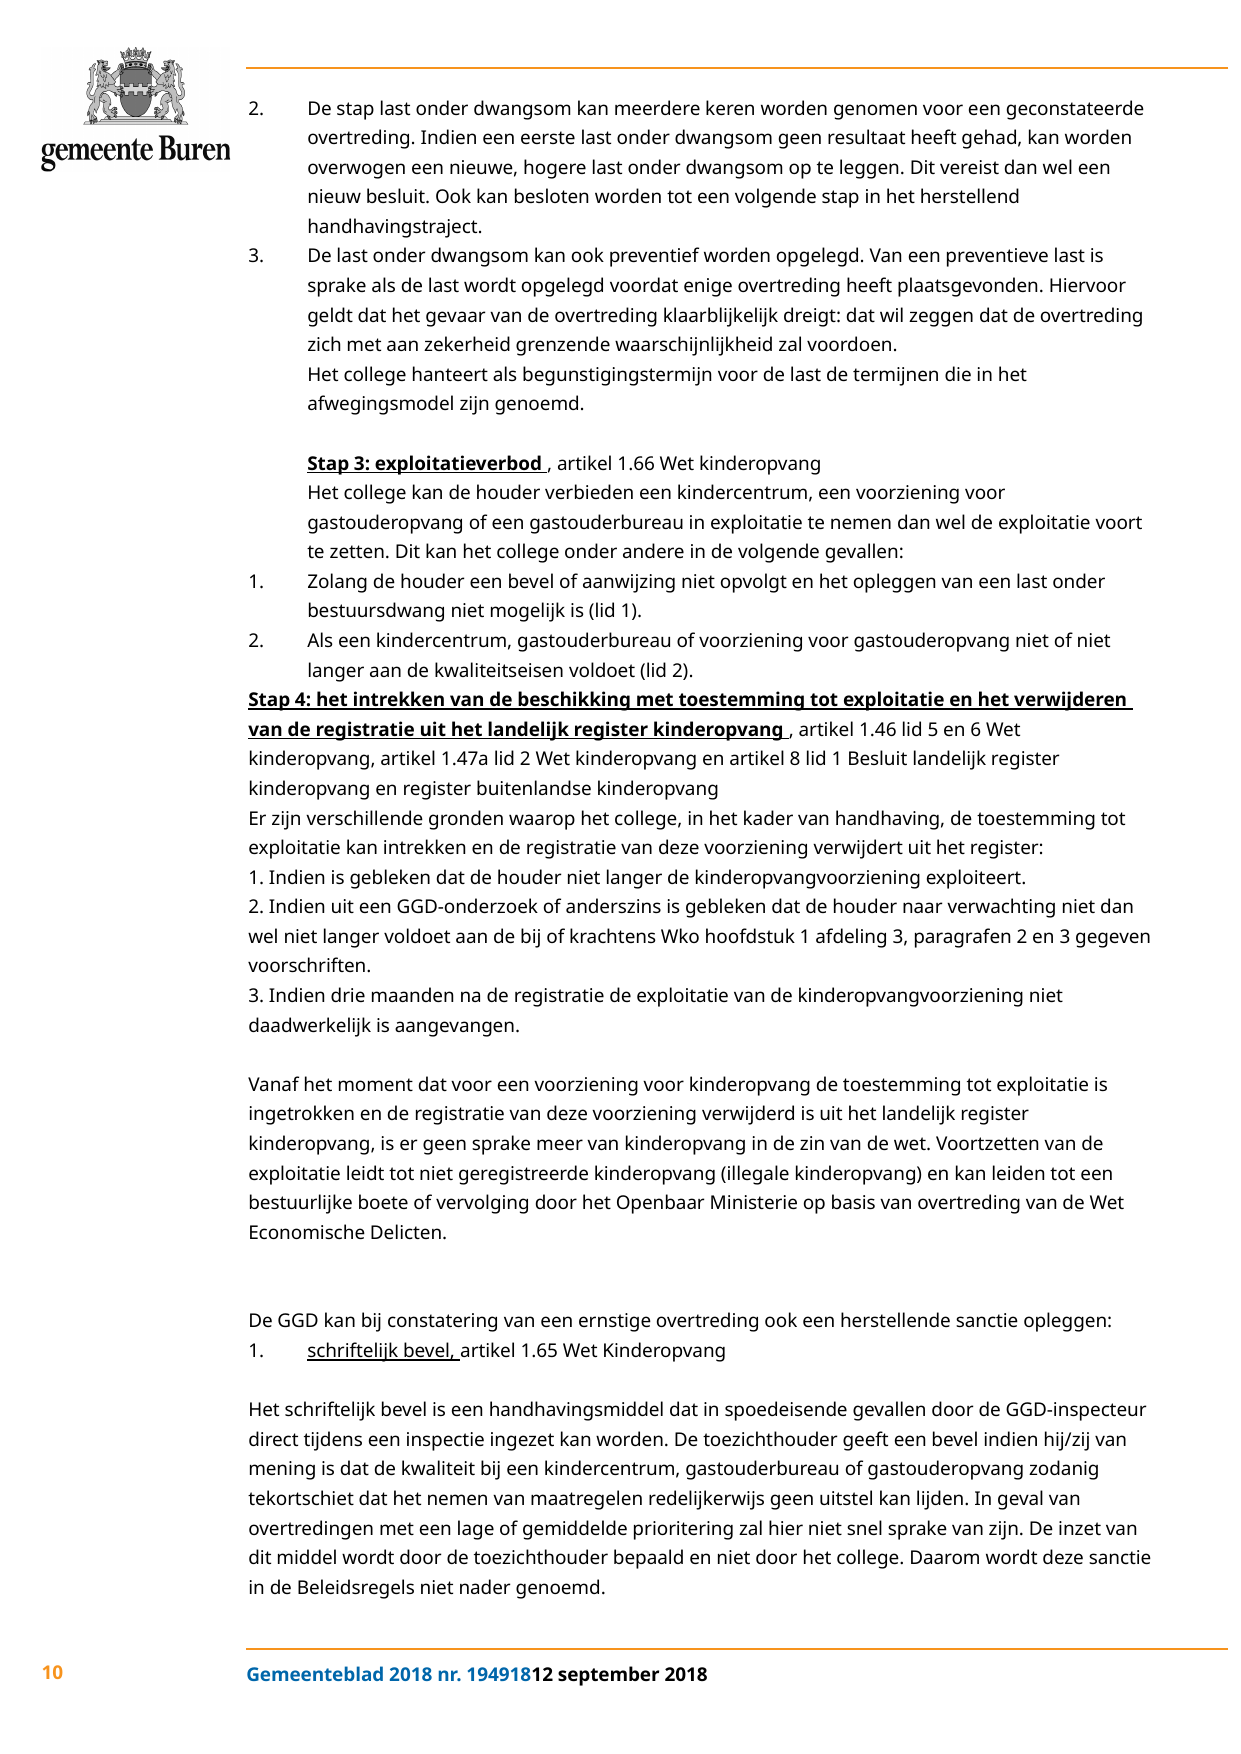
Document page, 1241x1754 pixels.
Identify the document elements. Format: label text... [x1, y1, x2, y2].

list Als een kindercentrum, gastouderbureau of voorziening voor gastouderopvang niet of niet langer aan de kwaliteitseisen voldoet (lid 2). [248, 627, 1152, 683]
text 2. Indien uit een GGD-onderzoek of anderszins is gebleken dat de houder naar verwachting niet dan wel niet langer voldoet aan de bij of krachtens Wko hoofdstuk 1 afdeling 3, paragrafen 2 en 3 gegeven voorschriften. [248, 893, 1152, 978]
list schriftelijk bevel, artikel 1.65 Wet Kinderopvang [248, 1337, 1152, 1363]
list Zolang de houder een bevel of aanwijzing niet opvolgt en het opleggen van een last onder bestuursdwang niet mogelijk is (lid 1). [248, 568, 1152, 623]
list Het college kan de houder verbieden een kindercentrum, een voorziening voor gastouderopvang of een gastouderbureau in exploitatie te nemen dan wel de exploitatie voort te zetten. Dit kan het college onder andere in de volgende gevallen: [248, 479, 1152, 564]
text Er zijn verschillende gronden waarop het college, in het kader van handhaving, de toestemming tot exploitatie kan intrekken en de registratie van deze voorziening verwijdert uit het register: [248, 805, 1152, 860]
text 1. Indien is gebleken dat de houder niet langer de kinderopvangvoorziening exploiteert. [248, 864, 1152, 890]
text 3. Indien drie maanden na de registratie de exploitatie van de kinderopvangvoorziening niet daadwerkelijk is aangevangen. [248, 982, 1152, 1038]
list Het college hanteert als begunstigingstermijn voor de last de termijnen die in het afwegingsmodel zijn genoemd. [248, 361, 1152, 416]
picture [41, 47, 231, 172]
list Stap 3: exploitatieverbod , artikel 1.66 Wet kinderopvang [248, 450, 1152, 476]
list De stap last onder dwangsom kan meerdere keren worden genomen voor een geconstateerde overtreding. Indien een eerste last onder dwangsom geen resultaat heeft gehad, kan worden overwogen een nieuwe, hogere last onder dwangsom op te leggen. Dit vereist dan wel een nieuw besluit. Ook kan besloten worden tot een volgende stap in het herstellend handhavingstraject. [248, 95, 1152, 239]
text De GGD kan bij constatering van een ernstige overtreding ook een herstellende sanctie opleggen: [248, 1308, 1152, 1333]
text Vanaf het moment dat voor een voorziening voor kinderopvang de toestemming tot exploitatie is ingetrokken en de registratie van deze voorziening verwijderd is uit het landelijk register kinderopvang, is er geen sprake meer van kinderopvang in de zin van de wet. Voortzetten van de exploitatie leidt tot niet geregistreerde kinderopvang (illegale kinderopvang) en kan leiden tot een bestuurlijke boete of vervolging door het Openbaar Ministerie op basis van overtreding van de Wet Economische Delicten. [248, 1071, 1152, 1245]
list De last onder dwangsom kan ook preventief worden opgelegd. Van een preventieve last is sprake als de last wordt opgelegd voordat enige overtreding heeft plaatsgevonden. Hiervoor geldt dat het gevaar van de overtreding klaarblijkelijk dreigt: dat wil zeggen dat de overtreding zich met aan zekerheid grenzende waarschijnlijkheid zal voordoen. [248, 243, 1152, 357]
text Het schriftelijk bevel is een handhavingsmiddel dat in spoedeisende gevallen door de GGD-inspecteur direct tijdens een inspectie ingezet kan worden. De toezichthouder geeft een bevel indien hij/zij van mening is dat de kwaliteit bij een kindercentrum, gastouderbureau of gastouderopvang zodanig tekortschiet dat het nemen van maatregelen redelijkerwijs geen uitstel kan lijden. In geval van overtredingen met een lage of gemiddelde prioritering zal hier niet snel sprake van zijn. De inzet van dit middel wordt door de toezichthouder bepaald en niet door het college. Daarom wordt deze sanctie in de Beleidsregels niet nader genoemd. [248, 1396, 1152, 1600]
text Stap 4: het intrekken van de beschikking met toestemming tot exploitatie en het verwijderen van de registratie uit het landelijk register kinderopvang , artikel 1.46 lid 5 en 6 Wet kinderopvang, artikel 1.47a lid 2 Wet kinderopvang en artikel 8 lid 1 Besluit landelijk register kinderopvang en register buitenlandse kinderopvang [248, 686, 1152, 801]
